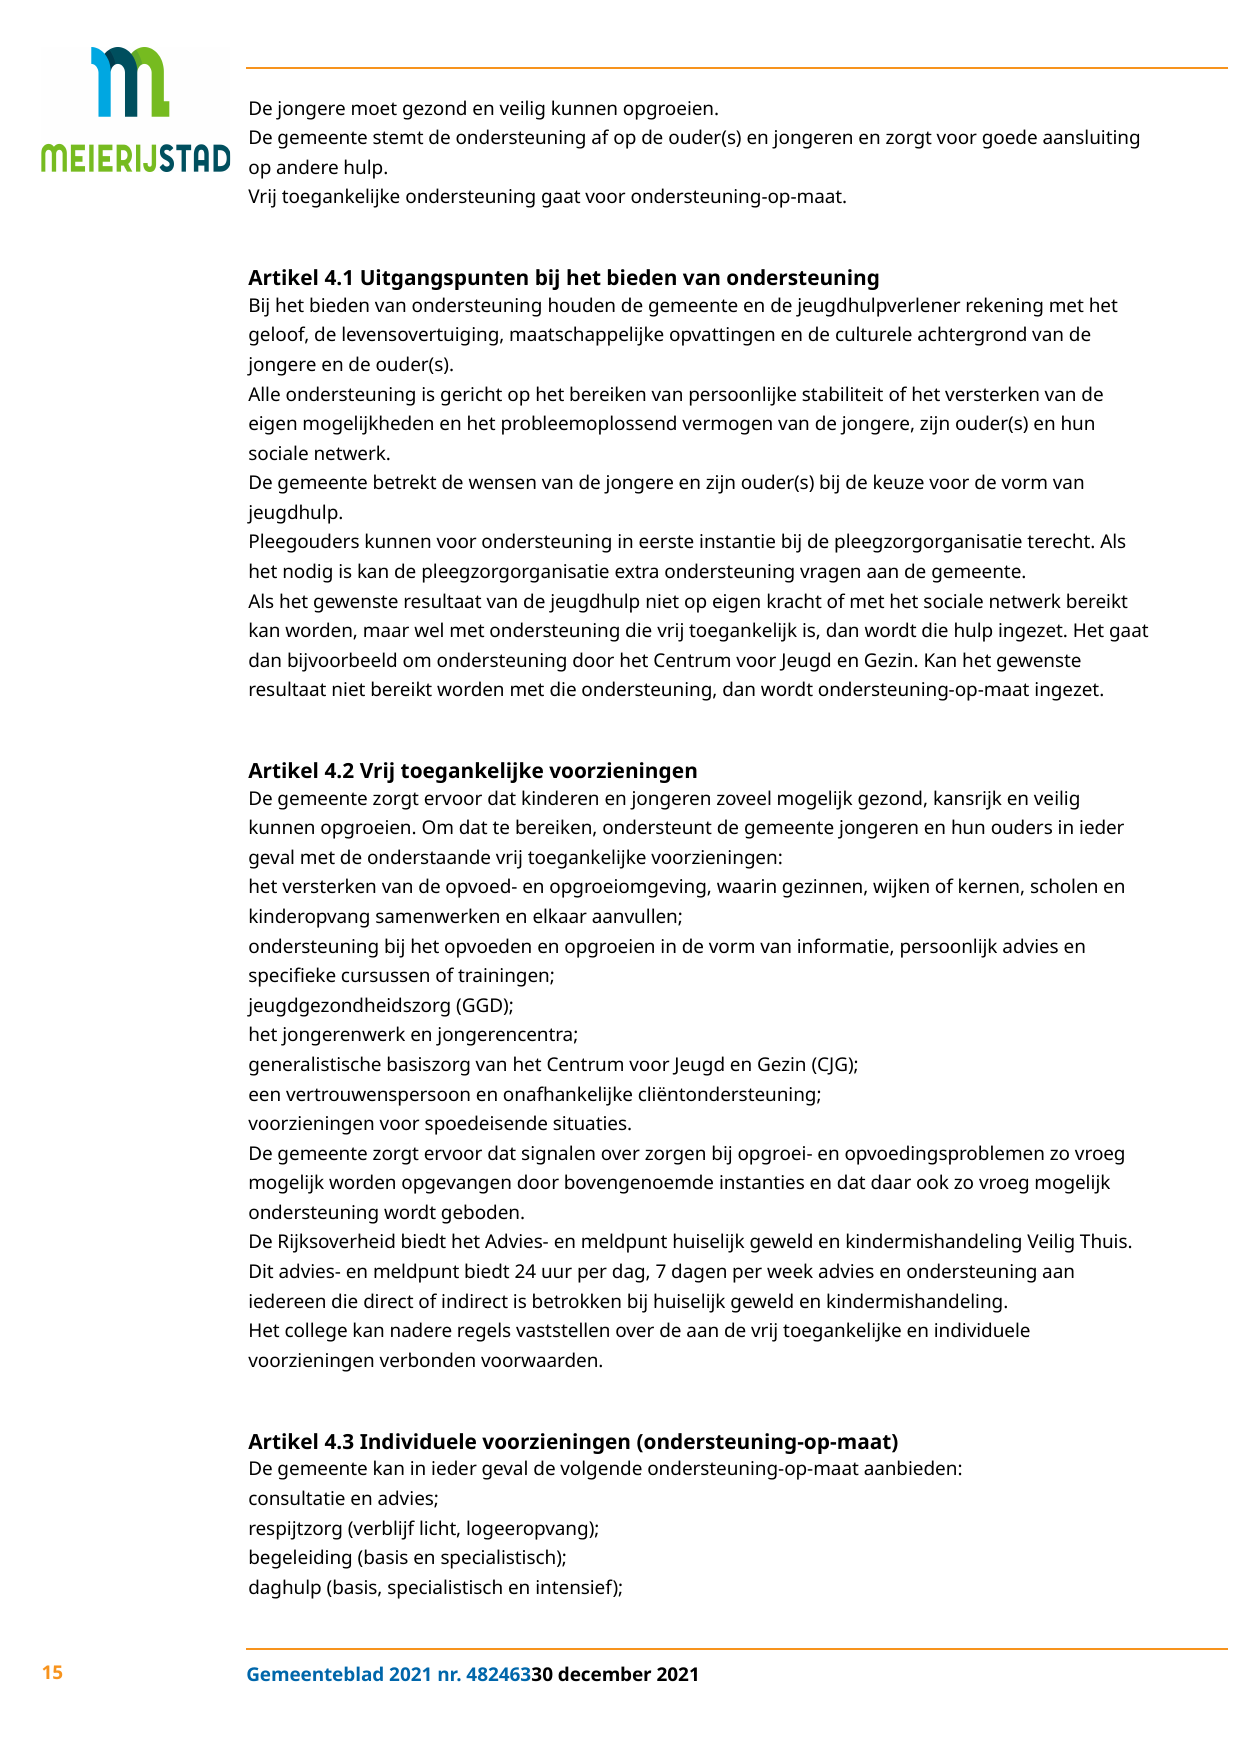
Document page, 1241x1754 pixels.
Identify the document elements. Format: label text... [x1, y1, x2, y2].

text een vertrouwenspersoon en onafhankelijke cliëntondersteuning; [248, 1081, 1152, 1107]
text voorzieningen voor spoedeisende situaties. [248, 1110, 1152, 1136]
text Artikel 4.2 Vrij toegankelijke voorzieningen [248, 757, 1152, 785]
text Artikel 4.3 Individuele voorzieningen (ondersteuning-op-maat) [248, 1427, 1152, 1456]
text De gemeente kan in ieder geval de volgende ondersteuning-op-maat aanbieden: [248, 1456, 1152, 1481]
text begeleiding (basis en specialistisch); [248, 1544, 1152, 1570]
text De Rijksoverheid biedt het Advies- en meldpunt huiselijk geweld en kindermishandeling Veilig Thuis. Dit advies- en meldpunt biedt 24 uur per dag, 7 dagen per week advies en ondersteuning aan iedereen die direct of indirect is betrokken bij huiselijk geweld en kindermishandeling. [248, 1229, 1152, 1314]
text De gemeente betrekt de wensen van de jongere en zijn ouder(s) bij de keuze voor de vorm van jeugdhulp. [248, 469, 1152, 525]
text Alle ondersteuning is gericht op het bereiken van persoonlijke stabiliteit of het versterken van de eigen mogelijkheden en het probleemoplossend vermogen van de jongere, zijn ouder(s) en hun sociale netwerk. [248, 381, 1152, 466]
text De jongere moet gezond en veilig kunnen opgroeien. [248, 95, 1152, 121]
text consultatie en advies; [248, 1485, 1152, 1511]
text Als het gewenste resultaat van de jeugdhulp niet op eigen kracht of met het sociale netwerk bereikt kan worden, maar wel met ondersteuning die vrij toegankelijk is, dan wordt die hulp ingezet. Het gaat dan bijvoorbeeld om ondersteuning door het Centrum voor Jeugd en Gezin. Kan het gewenste resultaat niet bereikt worden met die ondersteuning, dan wordt ondersteuning-op-maat ingezet. [248, 588, 1152, 702]
text generalistische basiszorg van het Centrum voor Jeugd en Gezin (CJG); [248, 1051, 1152, 1077]
text Vrij toegankelijke ondersteuning gaat voor ondersteuning-op-maat. [248, 183, 1152, 209]
text Pleegouders kunnen voor ondersteuning in eerste instantie bij de pleegzorgorganisatie terecht. Als het nodig is kan de pleegzorgorganisatie extra ondersteuning vragen aan de gemeente. [248, 529, 1152, 584]
text daghulp (basis, specialistisch en intensief); [248, 1574, 1152, 1599]
text Het college kan nadere regels vaststellen over de aan de vrij toegankelijke en individuele voorzieningen verbonden voorwaarden. [248, 1317, 1152, 1373]
text respijtzorg (verblijf licht, logeeropvang); [248, 1515, 1152, 1540]
text De gemeente stemt de ondersteuning af op de ouder(s) en jongeren en zorgt voor goede aansluiting op andere hulp. [248, 124, 1152, 180]
text ondersteuning bij het opvoeden en opgroeien in de vorm van informatie, persoonlijk advies en specifieke cursussen of trainingen; [248, 933, 1152, 988]
text De gemeente zorgt ervoor dat signalen over zorgen bij opgroei- en opvoedingsproblemen zo vroeg mogelijk worden opgevangen door bovengenoemde instanties en dat daar ook zo vroeg mogelijk ondersteuning wordt geboden. [248, 1140, 1152, 1225]
text De gemeente zorgt ervoor dat kinderen en jongeren zoveel mogelijk gezond, kansrijk en veilig kunnen opgroeien. Om dat te bereiken, ondersteunt de gemeente jongeren en hun ouders in ieder geval met de onderstaande vrij toegankelijke voorzieningen: [248, 785, 1152, 870]
picture [41, 47, 231, 172]
text Bij het bieden van ondersteuning houden de gemeente en de jeugdhulpverlener rekening met het geloof, de levensovertuiging, maatschappelijke opvattingen en de culturele achtergrond van de jongere en de ouder(s). [248, 292, 1152, 377]
text het versterken van de opvoed- en opgroeiomgeving, waarin gezinnen, wijken of kernen, scholen en kinderopvang samenwerken en elkaar aanvullen; [248, 874, 1152, 929]
text jeugdgezondheidszorg (GGD); [248, 992, 1152, 1018]
text het jongerenwerk en jongerencentra; [248, 1022, 1152, 1047]
text Artikel 4.1 Uitgangspunten bij het bieden van ondersteuning [248, 263, 1152, 292]
